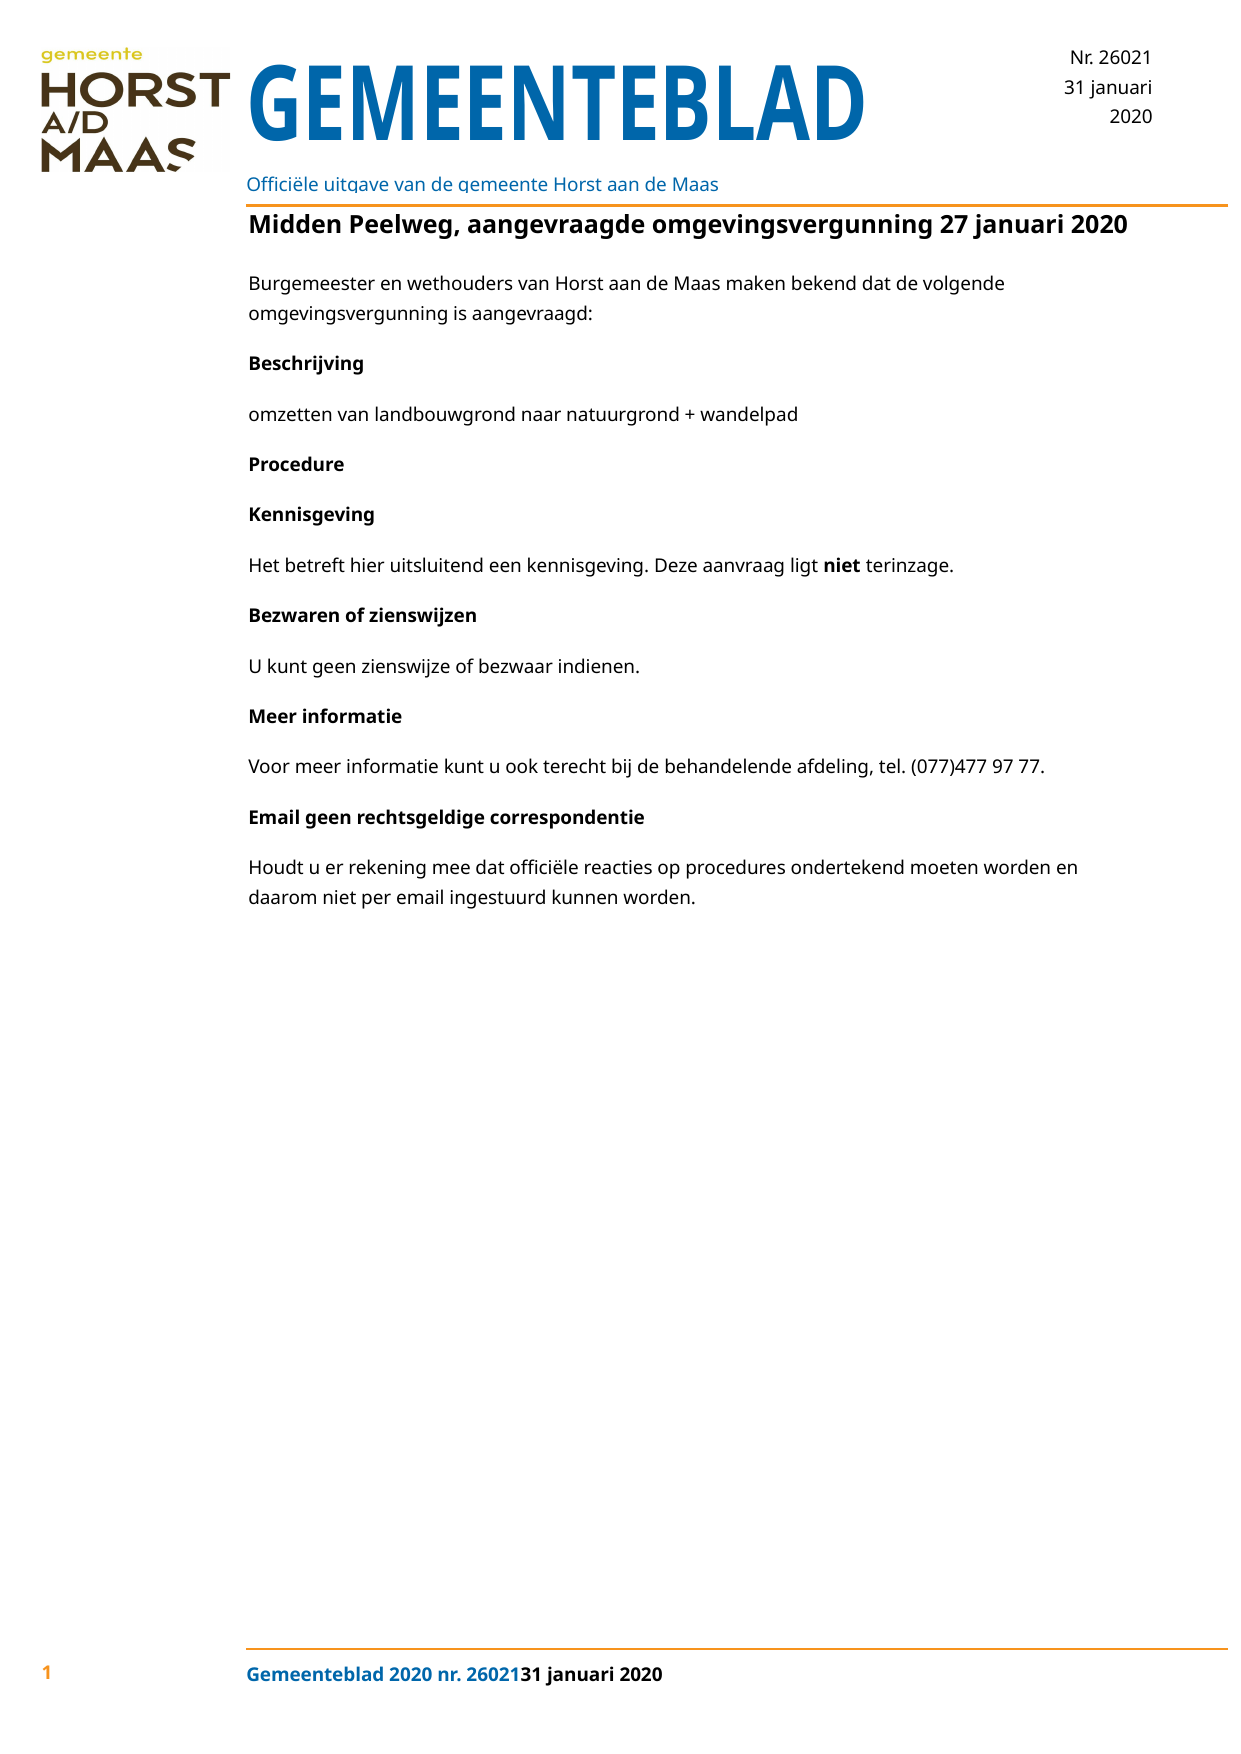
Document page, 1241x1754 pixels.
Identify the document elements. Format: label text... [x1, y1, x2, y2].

text Midden Peelweg, aangevraagde omgevingsvergunning 27 januari 2020 [248, 207, 1152, 241]
text Kennisgeving [248, 502, 1152, 527]
picture [41, 47, 231, 172]
text Voor meer informatie kunt u ook terecht bij de behandelende afdeling, tel. (077)477 97 77. [248, 754, 1152, 779]
text Procedure [248, 451, 1152, 477]
text Houdt u er rekening mee dat officiële reacties op procedures ondertekend moeten worden en daarom niet per email ingestuurd kunnen worden. [248, 854, 1152, 910]
text Burgemeester en wethouders van Horst aan de Maas maken bekend dat de volgende omgevingsvergunning is aangevraagd: [248, 270, 1152, 326]
text Het betreft hier uitsluitend een kennisgeving. Deze aanvraag ligt niet terinzage. [248, 552, 1152, 578]
text U kunt geen zienswijze of bezwaar indienen. [248, 653, 1152, 678]
text Email geen rechtsgeldige correspondentie [248, 804, 1152, 830]
text omzetten van landbouwgrond naar natuurgrond + wandelpad [248, 401, 1152, 426]
text Meer informatie [248, 703, 1152, 729]
text Bezwaren of zienswijzen [248, 602, 1152, 628]
text Beschrijving [248, 350, 1152, 376]
